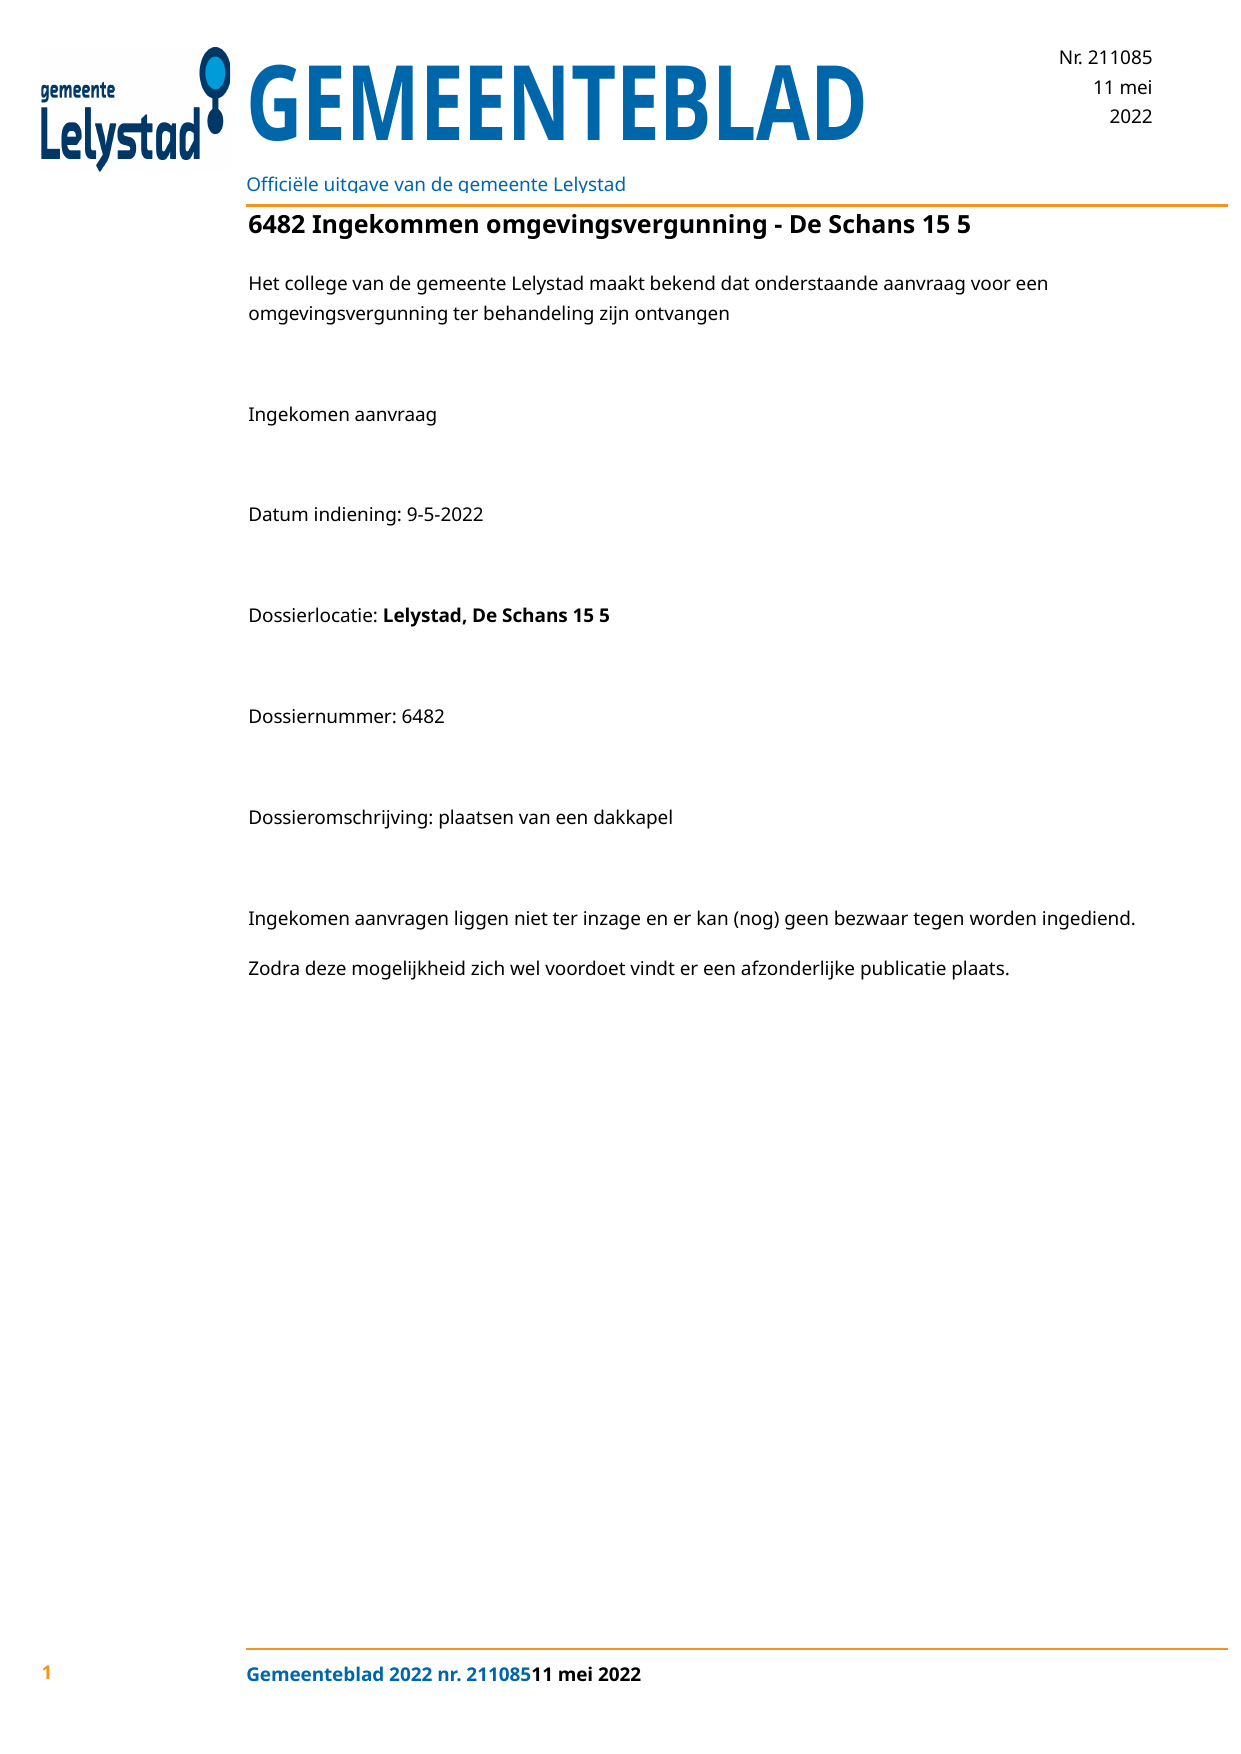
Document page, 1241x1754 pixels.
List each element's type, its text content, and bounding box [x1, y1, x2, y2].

text Ingekomen aanvragen liggen niet ter inzage en er kan (nog) geen bezwaar tegen worden ingediend. [248, 905, 1152, 931]
picture [41, 47, 231, 172]
text Zodra deze mogelijkheid zich wel voordoet vindt er een afzonderlijke publicatie plaats. [248, 955, 1152, 981]
text 6482 Ingekommen omgevingsvergunning - De Schans 15 5 [248, 207, 1152, 241]
text Dossiernummer: 6482 [248, 703, 1152, 729]
text Dossieromschrijving: plaatsen van een dakkapel [248, 804, 1152, 830]
text Het college van de gemeente Lelystad maakt bekend dat onderstaande aanvraag voor een omgevingsvergunning ter behandeling zijn ontvangen [248, 270, 1152, 326]
text Ingekomen aanvraag [248, 401, 1152, 426]
text Datum indiening: 9-5-2022 [248, 502, 1152, 527]
text Dossierlocatie: Lelystad, De Schans 15 5 [248, 602, 1152, 628]
